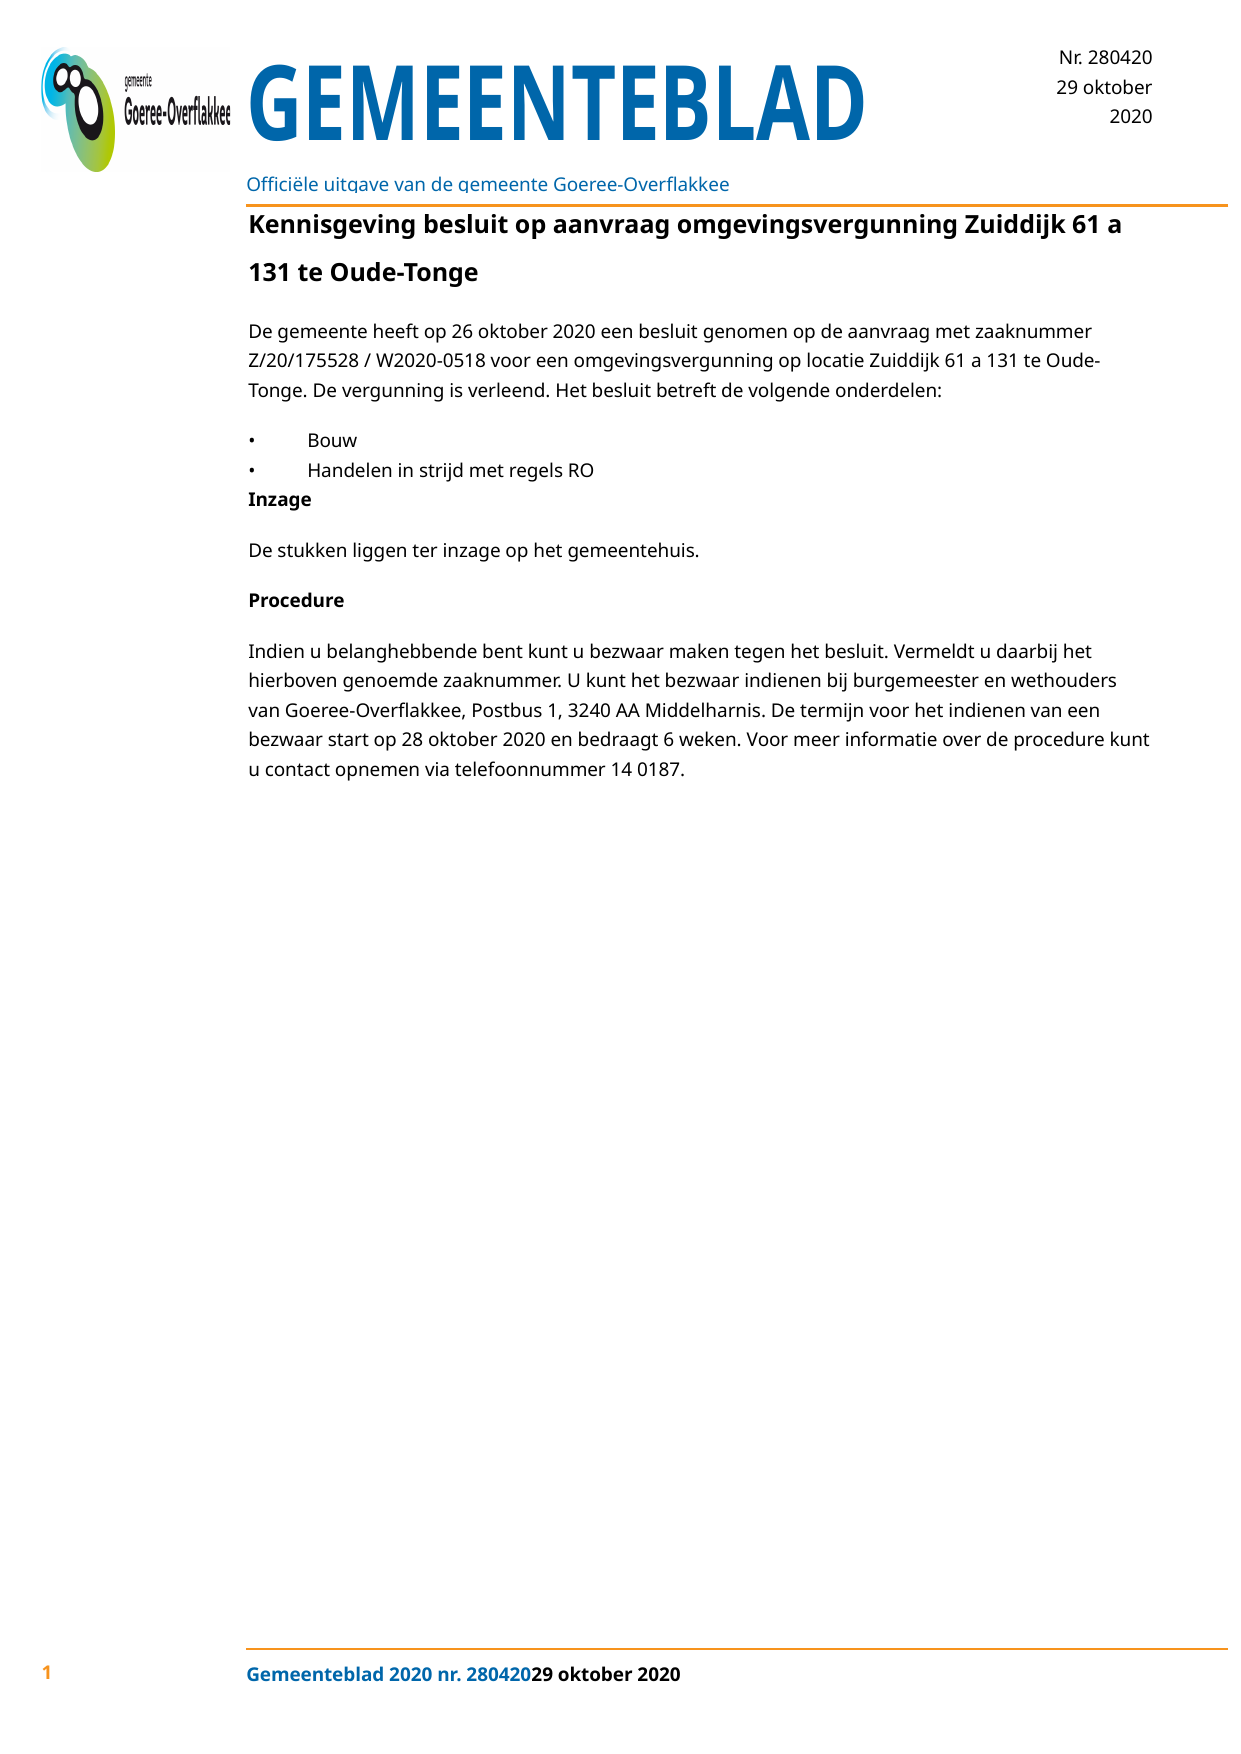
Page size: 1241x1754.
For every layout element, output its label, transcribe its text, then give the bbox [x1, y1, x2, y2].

text Procedure [248, 587, 1152, 613]
list Handelen in strijd met regels RO [248, 457, 1152, 483]
picture [41, 47, 231, 172]
list Bouw [248, 427, 1152, 453]
text Kennisgeving besluit op aanvraag omgevingsvergunning Zuiddijk 61 a 131 te Oude-Tonge [248, 207, 1152, 288]
text De stukken liggen ter inzage op het gemeentehuis. [248, 537, 1152, 563]
text Inzage [248, 487, 1152, 512]
text De gemeente heeft op 26 oktober 2020 een besluit genomen op de aanvraag met zaaknummer Z/20/175528 / W2020-0518 voor een omgevingsvergunning op locatie Zuiddijk 61 a 131 te Oude-Tonge. De vergunning is verleend. Het besluit betreft de volgende onderdelen: [248, 318, 1152, 403]
text Indien u belanghebbende bent kunt u bezwaar maken tegen het besluit. Vermeldt u daarbij het hierboven genoemde zaaknummer. U kunt het bezwaar indienen bij burgemeester en wethouders van Goeree-Overflakkee, Postbus 1, 3240 AA Middelharnis. De termijn voor het indienen van een bezwaar start op 28 oktober 2020 en bedraagt 6 weken. Voor meer informatie over de procedure kunt u contact opnemen via telefoonnummer 14 0187. [248, 638, 1152, 782]
